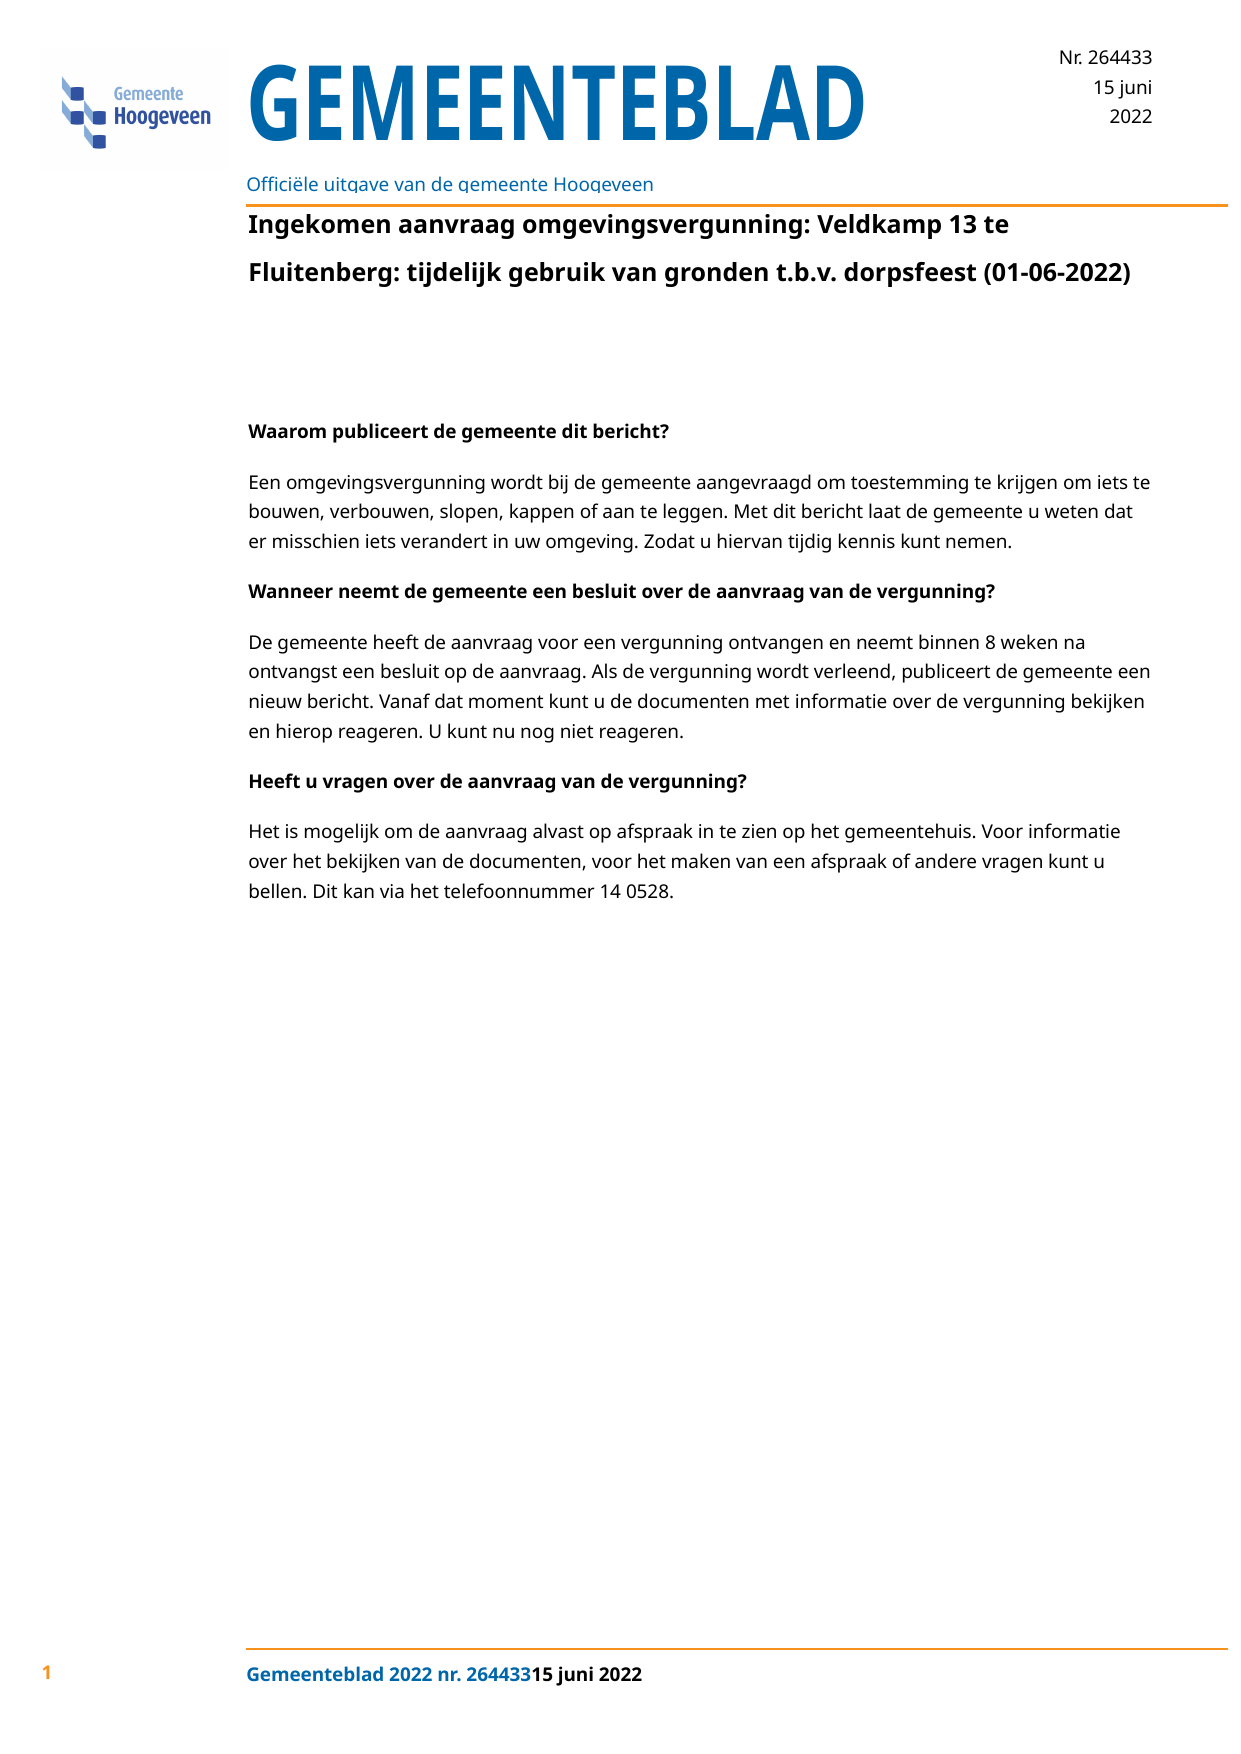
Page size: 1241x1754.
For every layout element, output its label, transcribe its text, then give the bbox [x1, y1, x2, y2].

text Het is mogelijk om de aanvraag alvast op afspraak in te zien op het gemeentehuis. Voor informatie over het bekijken van de documenten, voor het maken van een afspraak of andere vragen kunt u bellen. Dit kan via het telefoonnummer 14 0528. [248, 819, 1152, 904]
picture [41, 47, 231, 172]
text Ingekomen aanvraag omgevingsvergunning: Veldkamp 13 te Fluitenberg: tijdelijk gebruik van gronden t.b.v. dorpsfeest (01-06-2022) [248, 207, 1152, 288]
text Een omgevingsvergunning wordt bij de gemeente aangevraagd om toestemming te krijgen om iets te bouwen, verbouwen, slopen, kappen of aan te leggen. Met dit bericht laat de gemeente u weten dat er misschien iets verandert in uw omgeving. Zodat u hiervan tijdig kennis kunt nemen. [248, 469, 1152, 554]
text Waarom publiceert de gemeente dit bericht? [248, 419, 1152, 444]
text Wanneer neemt de gemeente een besluit over de aanvraag van de vergunning? [248, 579, 1152, 604]
text Heeft u vragen over de aanvraag van de vergunning? [248, 768, 1152, 794]
text De gemeente heeft de aanvraag voor een vergunning ontvangen en neemt binnen 8 weken na ontvangst een besluit op de aanvraag. Als de vergunning wordt verleend, publiceert de gemeente een nieuw bericht. Vanaf dat moment kunt u de documenten met informatie over de vergunning bekijken en hierop reageren. U kunt nu nog niet reageren. [248, 629, 1152, 744]
